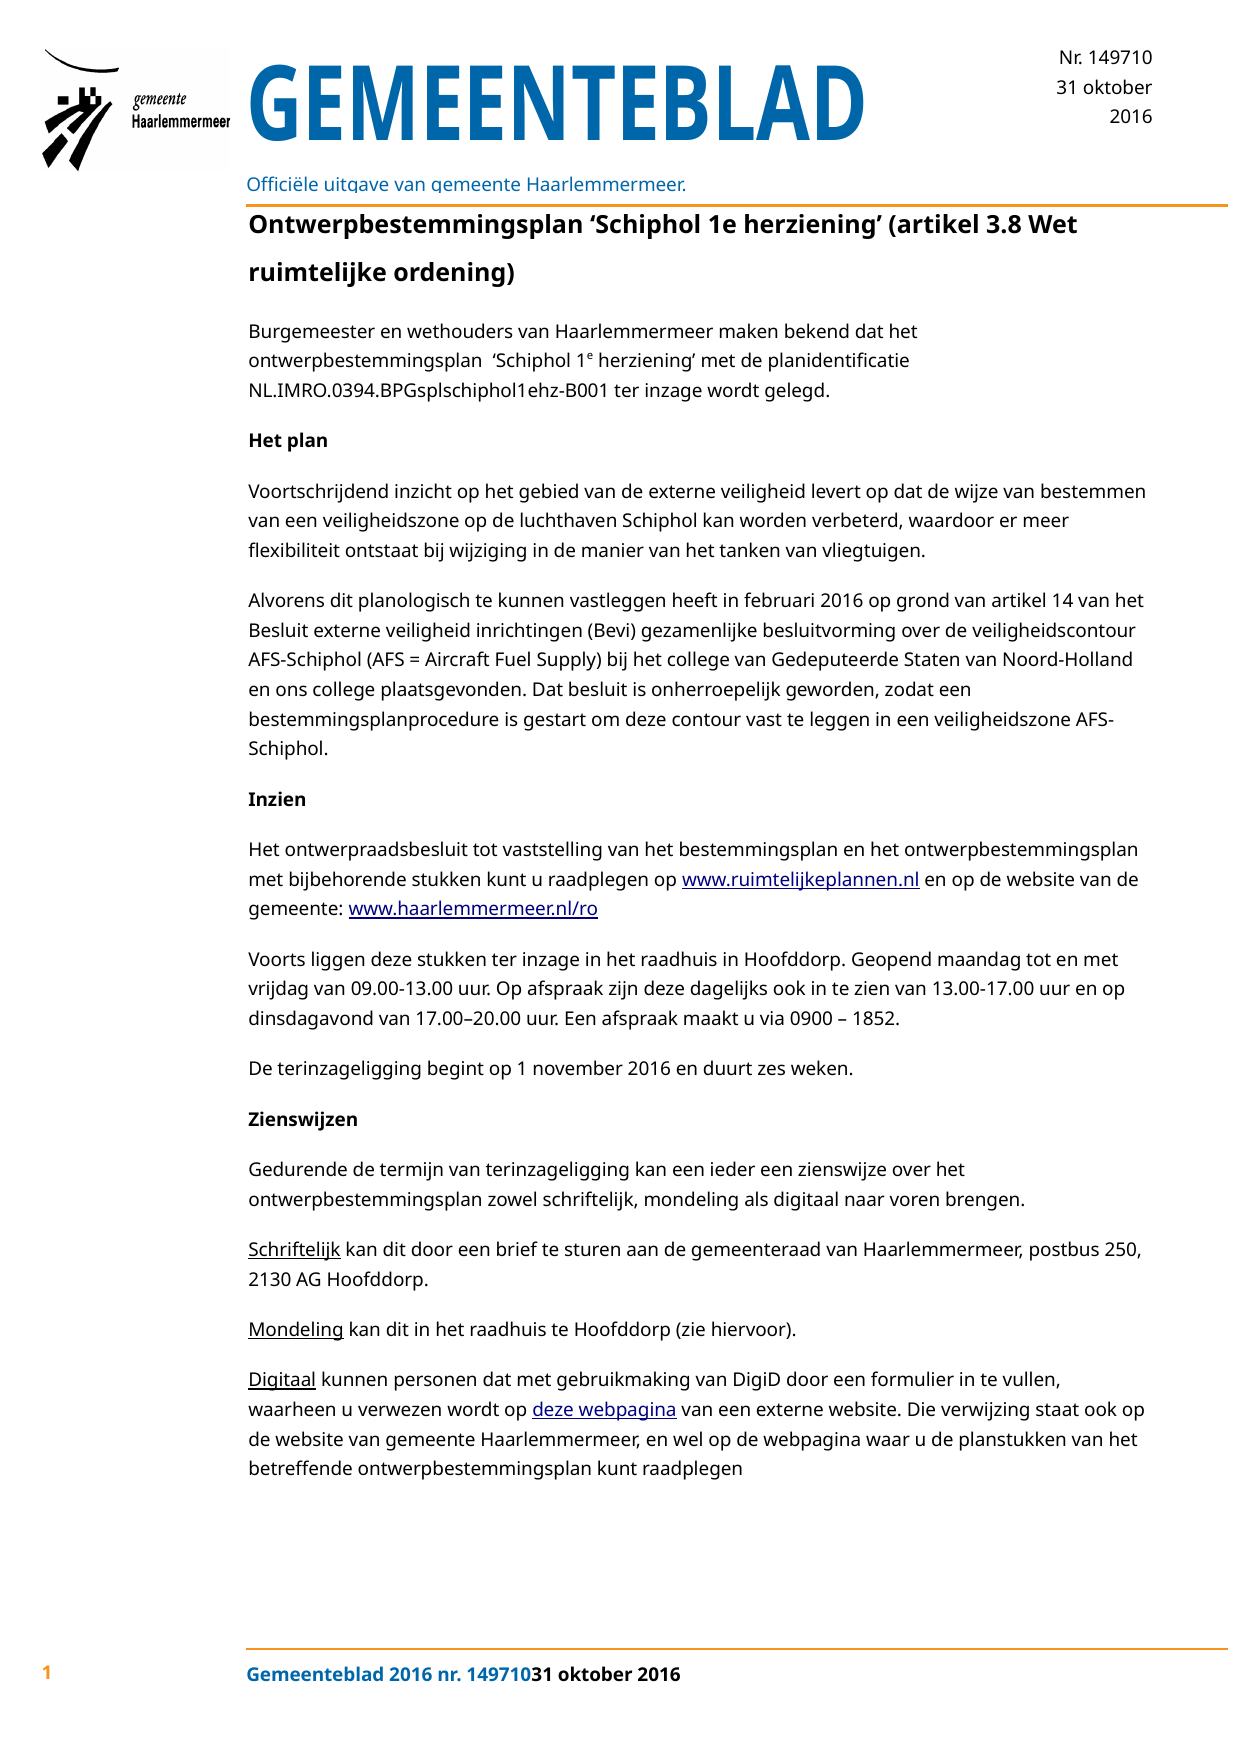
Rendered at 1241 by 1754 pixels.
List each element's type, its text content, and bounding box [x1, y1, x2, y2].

text Alvorens dit planologisch te kunnen vastleggen heeft in februari 2016 op grond van artikel 14 van het Besluit externe veiligheid inrichtingen (Bevi) gezamenlijke besluitvorming over de veiligheidscontour AFS-Schiphol (AFS = Aircraft Fuel Supply) bij het college van Gedeputeerde Staten van Noord-Holland en ons college plaatsgevonden. Dat besluit is onherroepelijk geworden, zodat een bestemmingsplanprocedure is gestart om deze contour vast te leggen in een veiligheidszone AFS-Schiphol. [248, 587, 1152, 761]
text Inzien [248, 786, 1152, 812]
text Schriftelijk kan dit door een brief te sturen aan de gemeenteraad van Haarlemmermeer, postbus 250, 2130 AG Hoofddorp. [248, 1236, 1152, 1292]
text Gedurende de termijn van terinzageligging kan een ieder een zienswijze over het ontwerpbestemmingsplan zowel schriftelijk, mondeling als digitaal naar voren brengen. [248, 1156, 1152, 1212]
text De terinzageligging begint op 1 november 2016 en duurt zes weken. [248, 1055, 1152, 1081]
text Voorts liggen deze stukken ter inzage in het raadhuis in Hoofddorp. Geopend maandag tot en met vrijdag van 09.00-13.00 uur. Op afspraak zijn deze dagelijks ook in te zien van 13.00-17.00 uur en op dinsdagavond van 17.00–20.00 uur. Een afspraak maakt u via 0900 – 1852. [248, 946, 1152, 1031]
text Het ontwerpraadsbesluit tot vaststelling van het bestemmingsplan en het ontwerpbestemmingsplan met bijbehorende stukken kunt u raadplegen op www.ruimtelijkeplannen.nl en op de website van de gemeente: www.haarlemmermeer.nl/ro [248, 836, 1152, 921]
text Mondeling kan dit in het raadhuis te Hoofddorp (zie hiervoor). [248, 1316, 1152, 1342]
text Burgemeester en wethouders van Haarlemmermeer maken bekend dat het ontwerpbestemmingsplan ‘Schiphol 1e herziening’ met de planidentificatie NL.IMRO.0394.BPGsplschiphol1ehz-B001 ter inzage wordt gelegd. [248, 318, 1152, 403]
text Het plan [248, 427, 1152, 453]
text Digitaal kunnen personen dat met gebruikmaking van DigiD door een formulier in te vullen, waarheen u verwezen wordt op deze webpagina van een externe website. Die verwijzing staat ook op de website van gemeente Haarlemmermeer, en wel op de webpagina waar u de planstukken van het betreffende ontwerpbestemmingsplan kunt raadplegen [248, 1367, 1152, 1481]
text Zienswijzen [248, 1106, 1152, 1132]
text Voortschrijdend inzicht op het gebied van de externe veiligheid levert op dat de wijze van bestemmen van een veiligheidszone op de luchthaven Schiphol kan worden verbeterd, waardoor er meer flexibiliteit ontstaat bij wijziging in de manier van het tanken van vliegtuigen. [248, 478, 1152, 563]
picture [41, 47, 231, 172]
text Ontwerpbestemmingsplan ‘Schiphol 1e herziening’ (artikel 3.8 Wet ruimtelijke ordening) [248, 207, 1152, 288]
